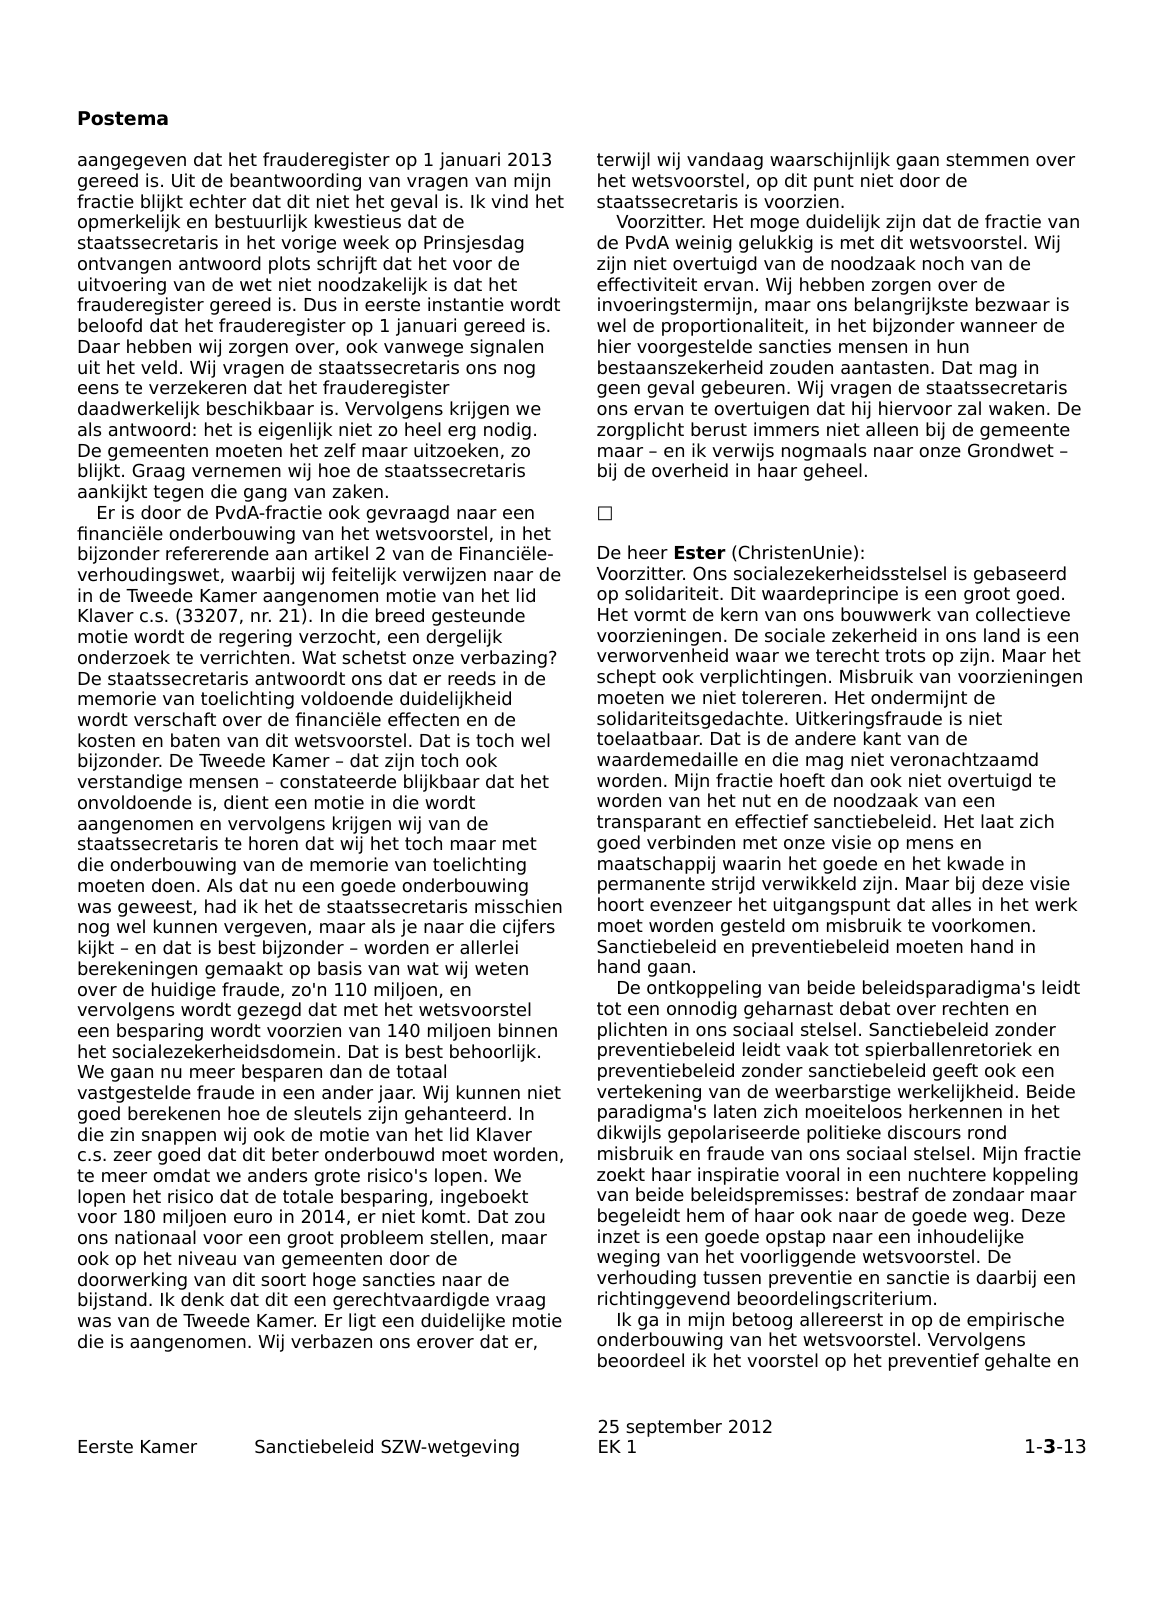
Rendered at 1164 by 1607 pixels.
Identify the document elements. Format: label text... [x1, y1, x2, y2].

text Er is door de PvdA-fractie ook gevraagd naar een financiële onderbouwing van het wetsvoorstel, in het bijzonder refererende aan artikel 2 van de Financiële-verhoudingswet, waarbij wij feitelijk verwijzen naar de in de Tweede Kamer aangenomen motie van het lid Klaver c.s. (33207, nr. 21). In die breed gesteunde motie wordt de regering verzocht, een dergelijk onderzoek te verrichten. Wat schetst onze verbazing? De staatssecretaris antwoordt ons dat er reeds in de memorie van toelichting voldoende duidelijkheid wordt verschaft over de financiële effecten en de kosten en baten van dit wetsvoorstel. Dat is toch wel bijzonder. De Tweede Kamer – dat zijn toch ook verstandige mensen – constateerde blijkbaar dat het onvoldoende is, dient een motie in die wordt aangenomen en vervolgens krijgen wij van de staatssecretaris te horen dat wij het toch maar met die onderbouwing van de memorie van toelichting moeten doen. Als dat nu een goede onderbouwing was geweest, had ik het de staatssecretaris misschien nog wel kunnen vergeven, maar als je naar die cijfers kijkt – en dat is best bijzonder – worden er allerlei berekeningen gemaakt op basis van wat wij weten over de huidige fraude, zo'n 110 miljoen, en vervolgens wordt gezegd dat met het wetsvoorstel een besparing wordt voorzien van 140 miljoen binnen het socialezekerheidsdomein. Dat is best behoorlijk. We gaan nu meer besparen dan de totaal vastgestelde fraude in een ander jaar. Wij kunnen niet goed berekenen hoe de sleutels zijn gehanteerd. In die zin snappen wij ook de motie van het lid Klaver c.s. zeer goed dat dit beter onderbouwd moet worden, te meer omdat we anders grote risico's lopen. We lopen het risico dat de totale besparing, ingeboekt voor 180 miljoen euro in 2014, er niet komt. Dat zou ons nationaal voor een groot probleem stellen, maar ook op het niveau van gemeenten door de doorwerking van dit soort hoge sancties naar de bijstand. Ik denk dat dit een gerechtvaardigde vraag was van de Tweede Kamer. Er ligt een duidelijke motie die is aangenomen. Wij verbazen ons erover dat er, [77, 503, 567, 1352]
text De ontkoppeling van beide beleidsparadigma's leidt tot een onnodig geharnast debat over rechten en plichten in ons sociaal stelsel. Sanctiebeleid zonder preventiebeleid leidt vaak tot spierballenretoriek en preventiebeleid zonder sanctiebeleid geeft ook een vertekening van de weerbarstige werkelijkheid. Beide paradigma's laten zich moeiteloos herkennen in het dikwijls gepolariseerde politieke discours rond misbruik en fraude van ons sociaal stelsel. Mijn fractie zoekt haar inspiratie vooral in een nuchtere koppeling van beide beleidspremisses: bestraf de zondaar maar begeleidt hem of haar ook naar de goede weg. Deze inzet is een goede opstap naar een inhoudelijke weging van het voorliggende wetsvoorstel. De verhouding tussen preventie en sanctie is daarbij een richtinggevend beoordelingscriterium. [596, 978, 1087, 1309]
text terwijl wij vandaag waarschijnlijk gaan stemmen over het wetsvoorstel, op dit punt niet door de staatssecretaris is voorzien. [596, 150, 1087, 212]
text De heer Ester (ChristenUnie): [596, 543, 1087, 563]
text aangegeven dat het frauderegister op 1 januari 2013 gereed is. Uit de beantwoording van vragen van mijn fractie blijkt echter dat dit niet het geval is. Ik vind het opmerkelijk en bestuurlijk kwestieus dat de staatssecretaris in het vorige week op Prinsjesdag ontvangen antwoord plots schrijft dat het voor de uitvoering van de wet niet noodzakelijk is dat het frauderegister gereed is. Dus in eerste instantie wordt beloofd dat het frauderegister op 1 januari gereed is. Daar hebben wij zorgen over, ook vanwege signalen uit het veld. Wij vragen de staatssecretaris ons nog eens te verzekeren dat het frauderegister daadwerkelijk beschikbaar is. Vervolgens krijgen we als antwoord: het is eigenlijk niet zo heel erg nodig. De gemeenten moeten het zelf maar uitzoeken, zo blijkt. Graag vernemen wij hoe de staatssecretaris aankijkt tegen die gang van zaken. [77, 150, 567, 503]
text Voorzitter. Ons socialezekerheidsstelsel is gebaseerd op solidariteit. Dit waardeprincipe is een groot goed. Het vormt de kern van ons bouwwerk van collectieve voorzieningen. De sociale zekerheid in ons land is een verworvenheid waar we terecht trots op zijn. Maar het schept ook verplichtingen. Misbruik van voorzieningen moeten we niet tolereren. Het ondermijnt de solidariteitsgedachte. Uitkeringsfraude is niet toelaatbaar. Dat is de andere kant van de waardemedaille en die mag niet veronachtzaamd worden. Mijn fractie hoeft dan ook niet overtuigd te worden van het nut en de noodzaak van een transparant en effectief sanctiebeleid. Het laat zich goed verbinden met onze visie op mens en maatschappij waarin het goede en het kwade in permanente strijd verwikkeld zijn. Maar bij deze visie hoort evenzeer het uitgangspunt dat alles in het werk moet worden gesteld om misbruik te voorkomen. Sanctiebeleid en preventiebeleid moeten hand in hand gaan. [596, 563, 1087, 978]
text □ [596, 502, 1087, 523]
text Voorzitter. Het moge duidelijk zijn dat de fractie van de PvdA weinig gelukkig is met dit wetsvoorstel. Wij zijn niet overtuigd van de noodzaak noch van de effectiviteit ervan. Wij hebben zorgen over de invoeringstermijn, maar ons belangrijkste bezwaar is wel de proportionaliteit, in het bijzonder wanneer de hier voorgestelde sancties mensen in hun bestaanszekerheid zouden aantasten. Dat mag in geen geval gebeuren. Wij vragen de staatssecretaris ons ervan te overtuigen dat hij hiervoor zal waken. De zorgplicht berust immers niet alleen bij de gemeente maar – en ik verwijs nogmaals naar onze Grondwet – bij de overheid in haar geheel. [596, 212, 1087, 482]
text Ik ga in mijn betoog allereerst in op de empirische onderbouwing van het wetsvoorstel. Vervolgens beoordeel ik het voorstel op het preventief gehalte en [596, 1309, 1087, 1372]
